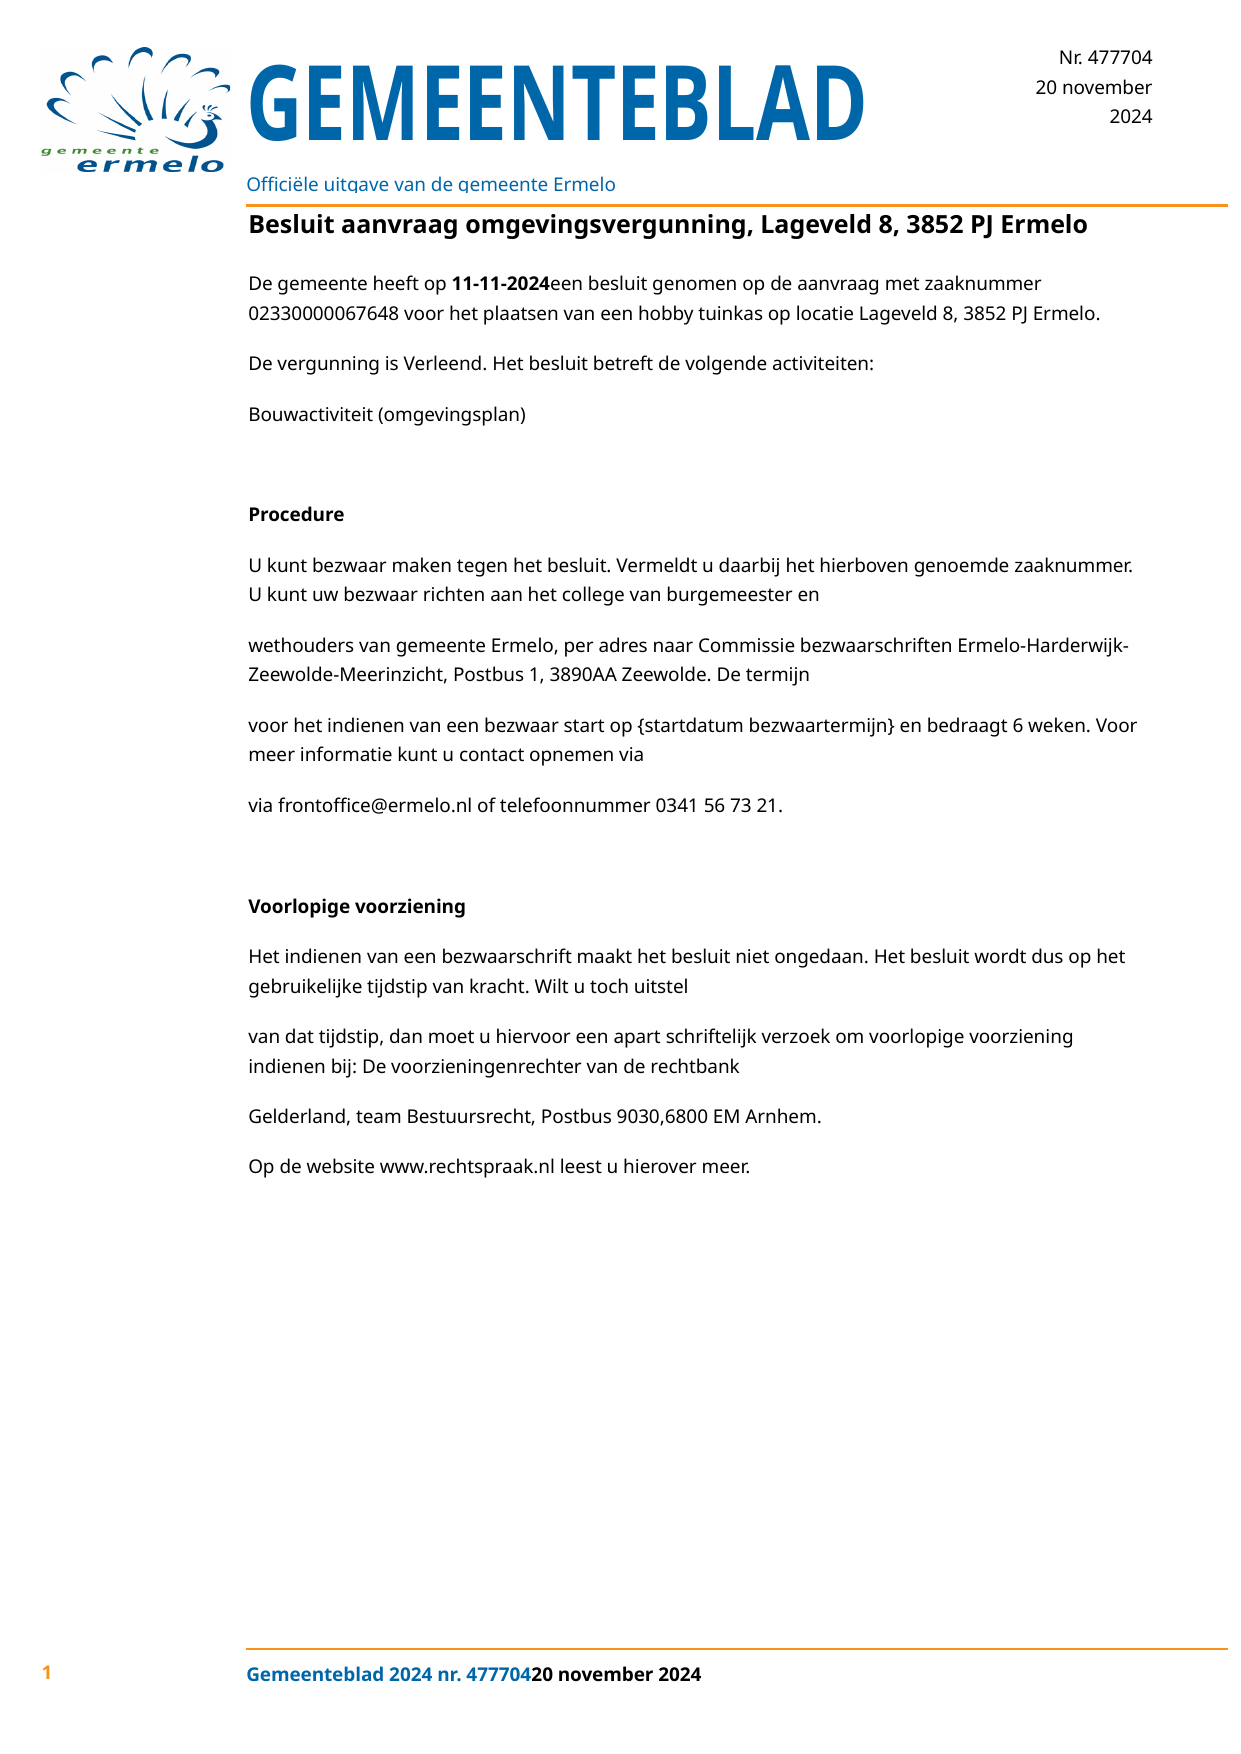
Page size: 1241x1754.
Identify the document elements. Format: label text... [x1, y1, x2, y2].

text voor het indienen van een bezwaar start op {startdatum bezwaartermijn} en bedraagt 6 weken. Voor meer informatie kunt u contact opnemen via [248, 712, 1152, 767]
text Het indienen van een bezwaarschrift maakt het besluit niet ongedaan. Het besluit wordt dus op het gebruikelijke tijdstip van kracht. Wilt u toch uitstel [248, 943, 1152, 998]
text Procedure [248, 502, 1152, 527]
text Besluit aanvraag omgevingsvergunning, Lageveld 8, 3852 PJ Ermelo [248, 207, 1152, 241]
text U kunt bezwaar maken tegen het besluit. Vermeldt u daarbij het hierboven genoemde zaaknummer. U kunt uw bezwaar richten aan het college van burgemeester en [248, 552, 1152, 607]
text Bouwactiviteit (omgevingsplan) [248, 401, 1152, 426]
text via frontoffice@ermelo.nl of telefoonnummer 0341 56 73 21. [248, 792, 1152, 818]
text De gemeente heeft op 11-11-2024een besluit genomen op de aanvraag met zaaknummer 02330000067648 voor het plaatsen van een hobby tuinkas op locatie Lageveld 8, 3852 PJ Ermelo. [248, 270, 1152, 326]
text Gelderland, team Bestuursrecht, Postbus 9030,6800 EM Arnhem. [248, 1103, 1152, 1129]
text van dat tijdstip, dan moet u hiervoor een apart schriftelijk verzoek om voorlopige voorziening indienen bij: De voorzieningenrechter van de rechtbank [248, 1023, 1152, 1078]
picture [41, 47, 231, 172]
text wethouders van gemeente Ermelo, per adres naar Commissie bezwaarschriften Ermelo-Harderwijk-Zeewolde-Meerinzicht, Postbus 1, 3890AA Zeewolde. De termijn [248, 632, 1152, 687]
text Op de website www.rechtspraak.nl leest u hierover meer. [248, 1154, 1152, 1179]
text Voorlopige voorziening [248, 893, 1152, 918]
text De vergunning is Verleend. Het besluit betreft de volgende activiteiten: [248, 350, 1152, 376]
